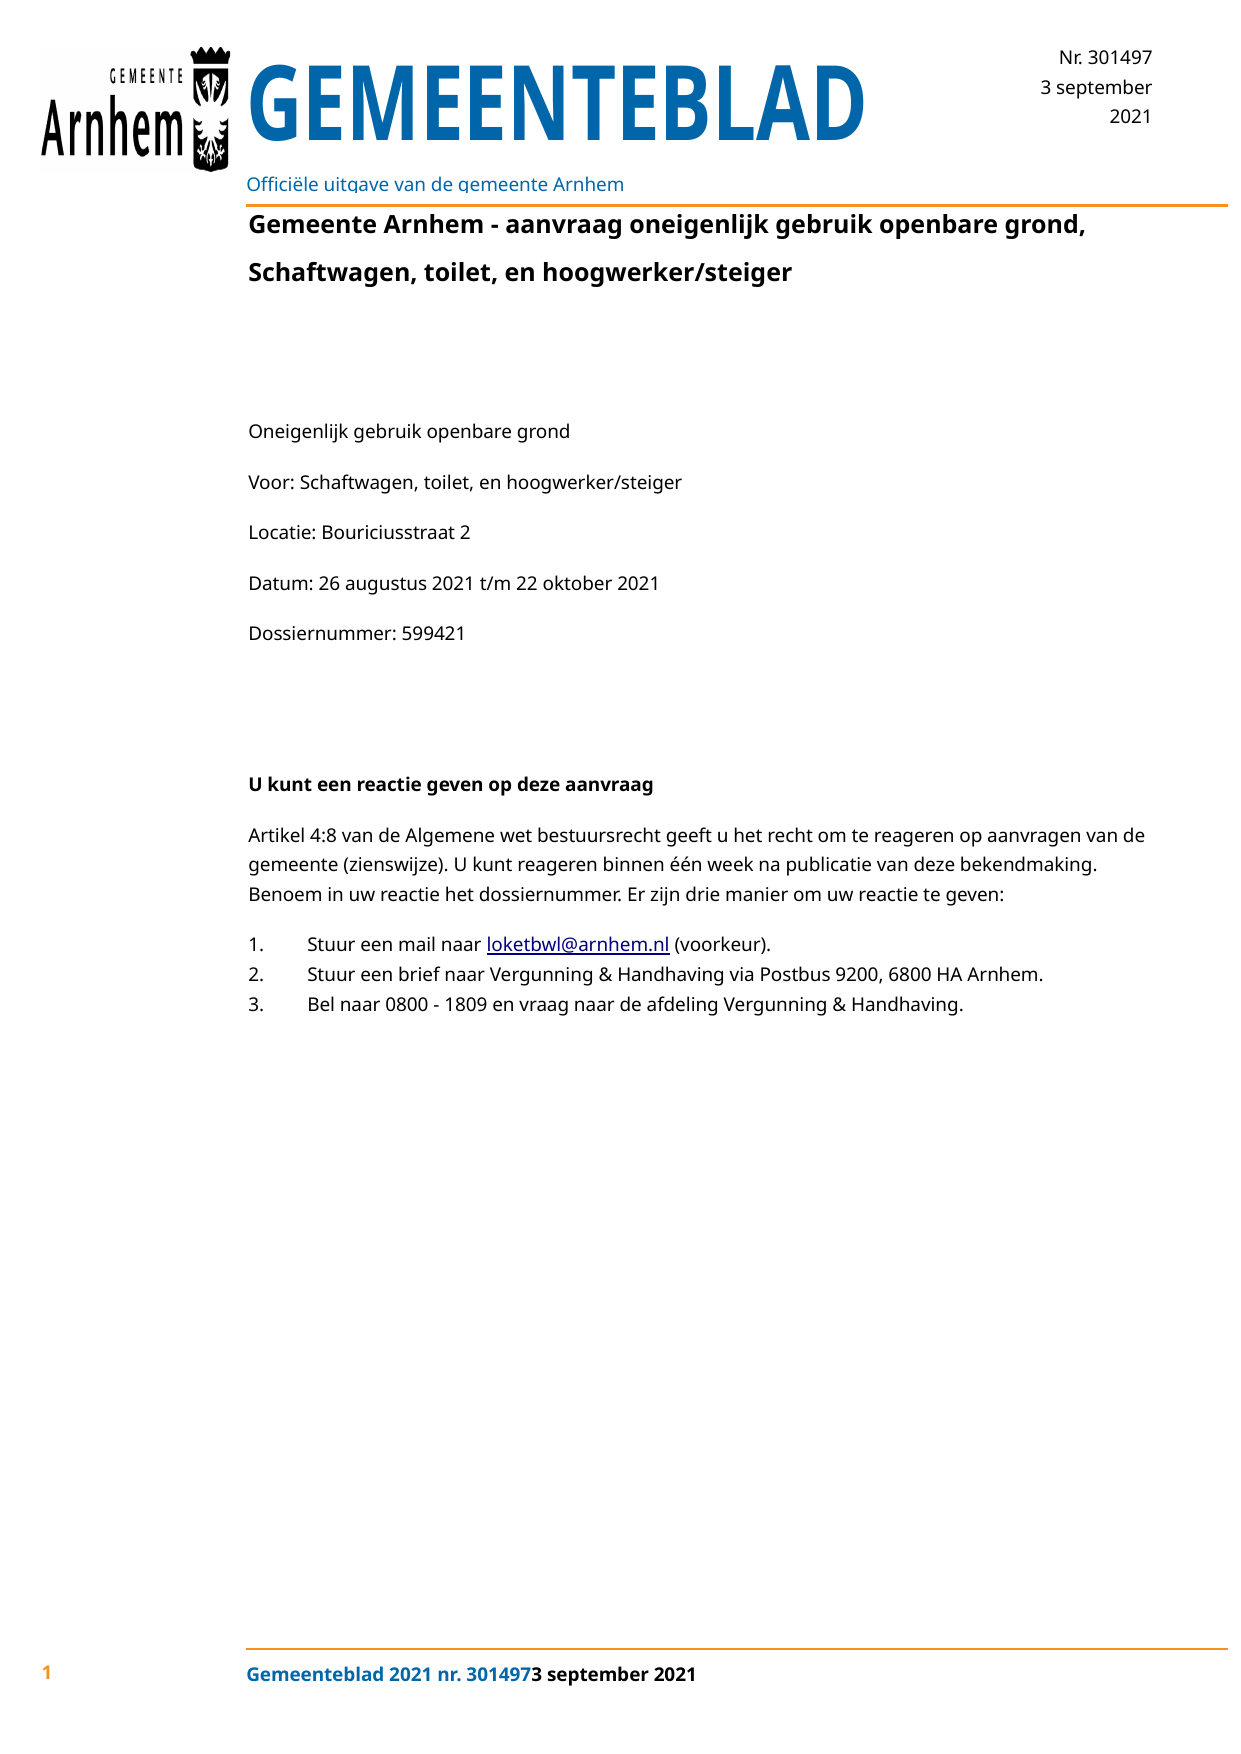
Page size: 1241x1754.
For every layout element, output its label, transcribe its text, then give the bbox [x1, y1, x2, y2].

list Bel naar 0800 - 1809 en vraag naar de afdeling Vergunning & Handhaving. [248, 991, 1152, 1017]
text Locatie: Bouriciusstraat 2 [248, 519, 1152, 545]
list Stuur een brief naar Vergunning & Handhaving via Postbus 9200, 6800 HA Arnhem. [248, 961, 1152, 987]
list Stuur een mail naar loketbwl@arnhem.nl (voorkeur). [248, 932, 1152, 957]
text Gemeente Arnhem - aanvraag oneigenlijk gebruik openbare grond, Schaftwagen, toilet, en hoogwerker/steiger [248, 207, 1152, 288]
text Voor: Schaftwagen, toilet, en hoogwerker/steiger [248, 469, 1152, 495]
text Datum: 26 augustus 2021 t/m 22 oktober 2021 [248, 570, 1152, 596]
text Dossiernummer: 599421 [248, 620, 1152, 646]
text U kunt een reactie geven op deze aanvraag [248, 772, 1152, 797]
text Artikel 4:8 van de Algemene wet bestuursrecht geeft u het recht om te reageren op aanvragen van de gemeente (zienswijze). U kunt reageren binnen één week na publicatie van deze bekendmaking. Benoem in uw reactie het dossiernummer. Er zijn drie manier om uw reactie te geven: [248, 822, 1152, 907]
text Oneigenlijk gebruik openbare grond [248, 419, 1152, 444]
picture [41, 47, 231, 172]
